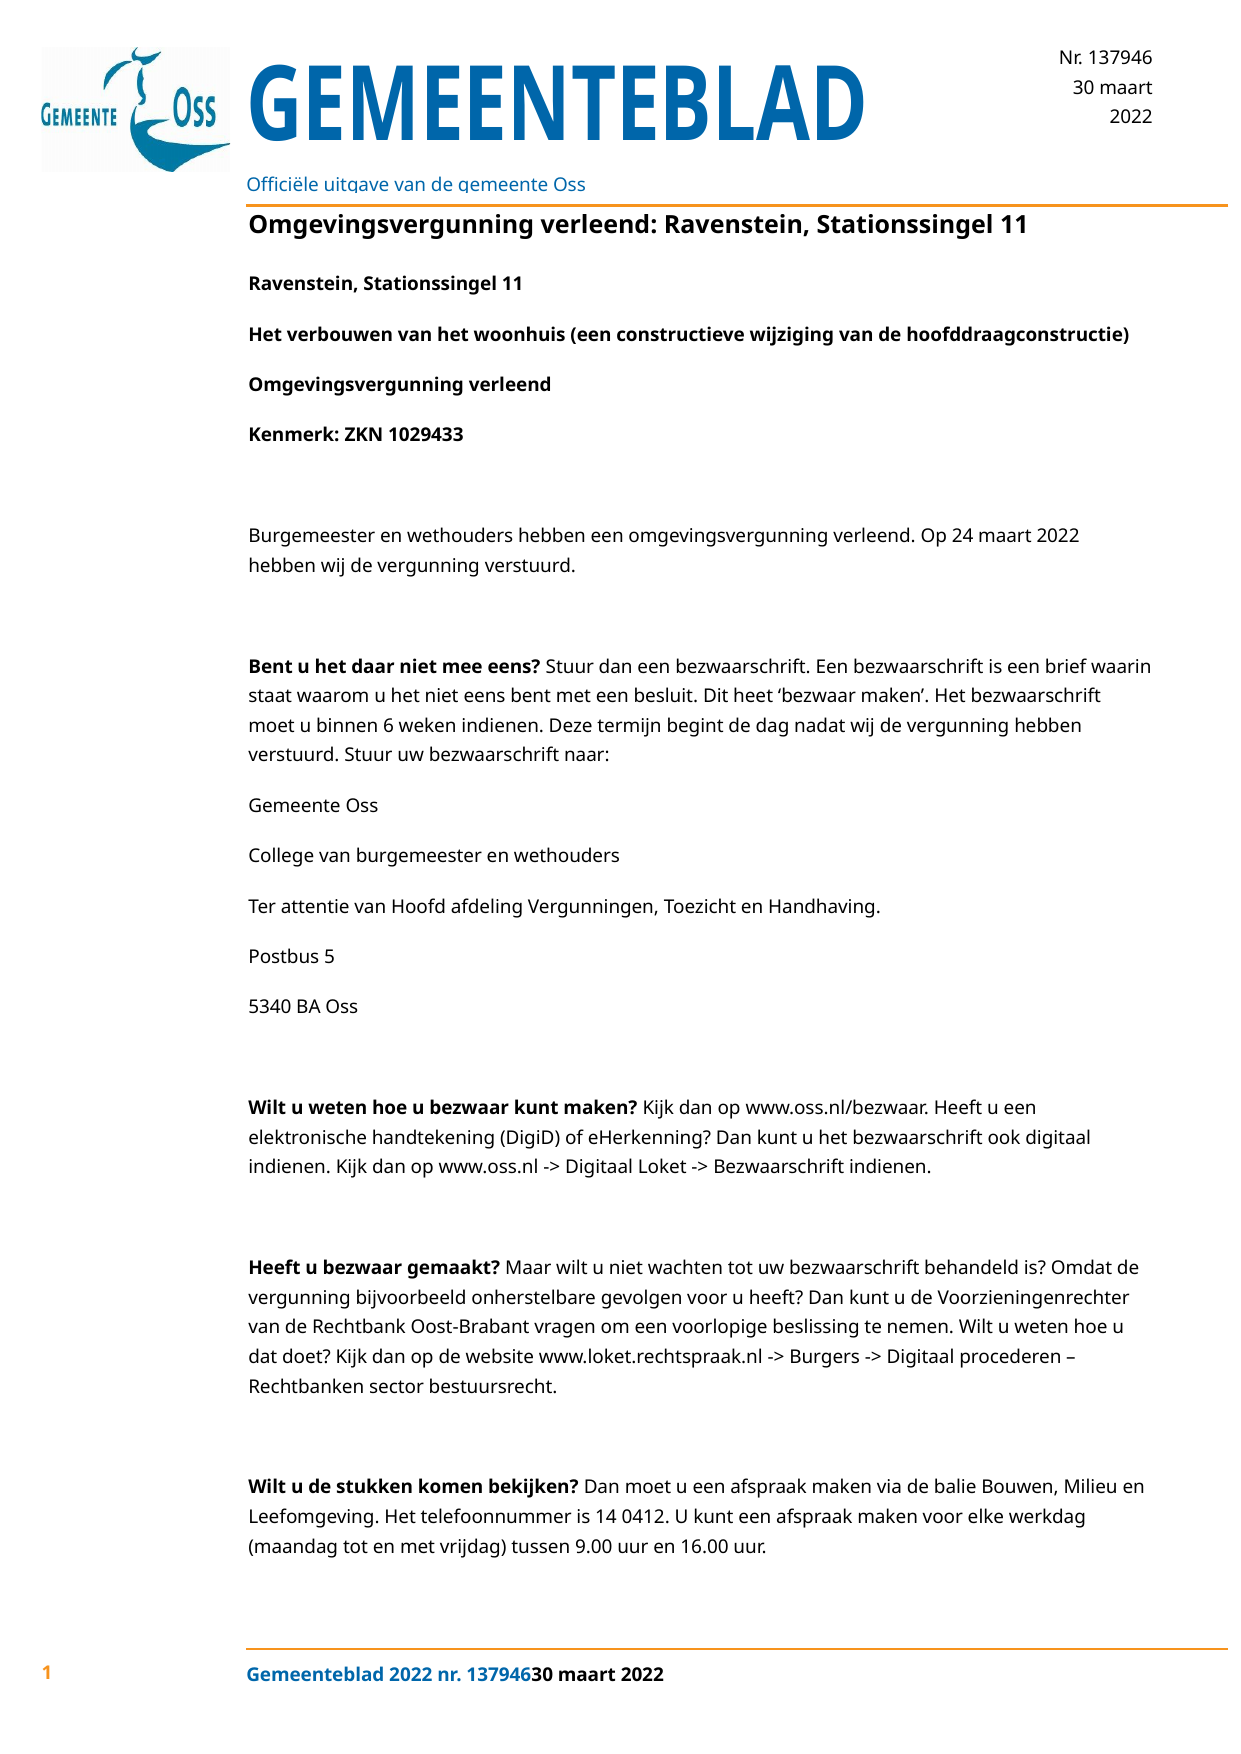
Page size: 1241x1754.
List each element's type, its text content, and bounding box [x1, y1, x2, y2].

text Bent u het daar niet mee eens? Stuur dan een bezwaarschrift. Een bezwaarschrift is een brief waarin staat waarom u het niet eens bent met een besluit. Dit heet ‘bezwaar maken’. Het bezwaarschrift moet u binnen 6 weken indienen. Deze termijn begint de dag nadat wij de vergunning hebben verstuurd. Stuur uw bezwaarschrift naar: [248, 653, 1152, 767]
text College van burgemeester en wethouders [248, 842, 1152, 868]
text Ter attentie van Hoofd afdeling Vergunningen, Toezicht en Handhaving. [248, 893, 1152, 918]
text Kenmerk: ZKN 1029433 [248, 422, 1152, 447]
picture [41, 47, 231, 172]
text Burgemeester en wethouders hebben een omgevingsvergunning verleend. Op 24 maart 2022 hebben wij de vergunning verstuurd. [248, 522, 1152, 578]
text Het verbouwen van het woonhuis (een constructieve wijziging van de hoofddraagconstructie) [248, 321, 1152, 346]
text Gemeente Oss [248, 792, 1152, 818]
text Wilt u de stukken komen bekijken? Dan moet u een afspraak maken via de balie Bouwen, Milieu en Leefomgeving. Het telefoonnummer is 14 0412. U kunt een afspraak maken voor elke werkdag (maandag tot en met vrijdag) tussen 9.00 uur en 16.00 uur. [248, 1474, 1152, 1558]
text Omgevingsvergunning verleend: Ravenstein, Stationssingel 11 [248, 207, 1152, 241]
text Postbus 5 [248, 943, 1152, 969]
text Ravenstein, Stationssingel 11 [248, 270, 1152, 296]
text 5340 BA Oss [248, 994, 1152, 1019]
text Heeft u bezwaar gemaakt? Maar wilt u niet wachten tot uw bezwaarschrift behandeld is? Omdat de vergunning bijvoorbeeld onherstelbare gevolgen voor u heeft? Dan kunt u de Voorzieningenrechter van de Rechtbank Oost-Brabant vragen om een voorlopige beslissing te nemen. Wilt u weten hoe u dat doet? Kijk dan op de website www.loket.rechtspraak.nl -> Burgers -> Digitaal procederen – Rechtbanken sector bestuursrecht. [248, 1254, 1152, 1398]
text Omgevingsvergunning verleend [248, 371, 1152, 397]
text Wilt u weten hoe u bezwaar kunt maken? Kijk dan op www.oss.nl/bezwaar. Heeft u een elektronische handtekening (DigiD) of eHerkenning? Dan kunt u het bezwaarschrift ook digitaal indienen. Kijk dan op www.oss.nl -> Digitaal Loket -> Bezwaarschrift indienen. [248, 1094, 1152, 1179]
